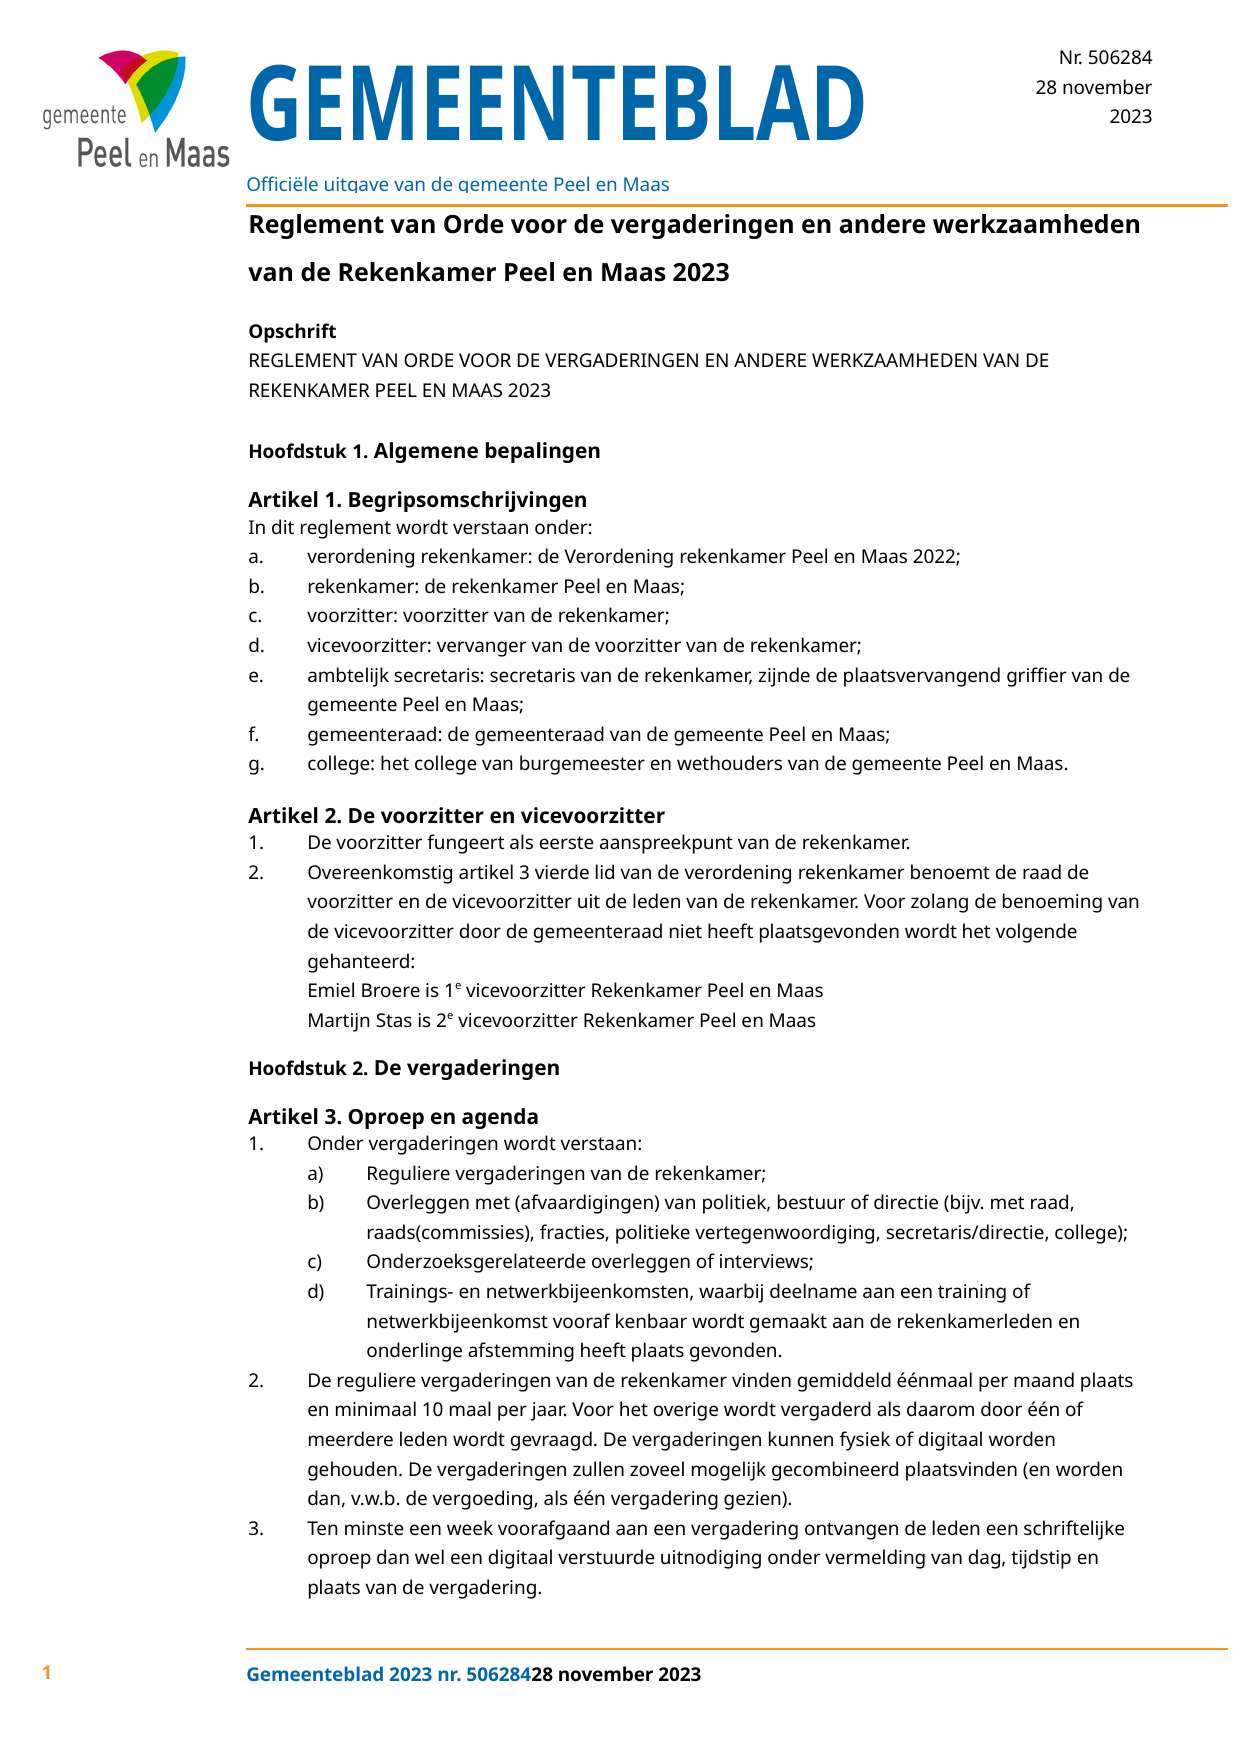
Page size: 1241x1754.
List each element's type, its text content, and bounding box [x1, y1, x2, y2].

list vicevoorzitter: vervanger van de voorzitter van de rekenkamer; [248, 632, 1152, 658]
list Ten minste een week voorafgaand aan een vergadering ontvangen de leden een schriftelijke oproep dan wel een digitaal verstuurde uitnodiging onder vermelding van dag, tijdstip en plaats van de vergadering. [248, 1515, 1152, 1600]
list Onder vergaderingen wordt verstaan: [248, 1130, 1152, 1156]
list gemeenteraad: de gemeenteraad van de gemeente Peel en Maas; [248, 721, 1152, 747]
list Trainings- en netwerkbijeenkomsten, waarbij deelname aan een training of netwerkbijeenkomst vooraf kenbaar wordt gemaakt aan de rekenkamerleden en onderlinge afstemming heeft plaats gevonden. [307, 1278, 1152, 1363]
list Overeenkomstig artikel 3 vierde lid van de verordening rekenkamer benoemt de raad de voorzitter en de vicevoorzitter uit de leden van de rekenkamer. Voor zolang de benoeming van de vicevoorzitter door de gemeenteraad niet heeft plaatsgevonden wordt het volgende gehanteerd: [248, 859, 1152, 973]
text Hoofdstuk 1. Algemene bepalingen [248, 436, 1152, 465]
text Artikel 2. De voorzitter en vicevoorzitter [248, 801, 1152, 829]
list Martijn Stas is 2e vicevoorzitter Rekenkamer Peel en Maas [248, 1007, 1152, 1033]
text In dit reglement wordt verstaan onder: [248, 514, 1152, 540]
list rekenkamer: de rekenkamer Peel en Maas; [248, 573, 1152, 599]
text Artikel 3. Oproep en agenda [248, 1102, 1152, 1130]
text REGLEMENT VAN ORDE VOOR DE VERGADERINGEN EN ANDERE WERKZAAMHEDEN VAN DE REKENKAMER PEEL EN MAAS 2023 [248, 347, 1152, 403]
list college: het college van burgemeester en wethouders van de gemeente Peel en Maas. [248, 751, 1152, 776]
list De voorzitter fungeert als eerste aanspreekpunt van de rekenkamer. [248, 829, 1152, 855]
list Reguliere vergaderingen van de rekenkamer; [307, 1160, 1152, 1186]
text Reglement van Orde voor de vergaderingen en andere werkzaamheden van de Rekenkamer Peel en Maas 2023 [248, 207, 1152, 288]
list verordening rekenkamer: de Verordening rekenkamer Peel en Maas 2022; [248, 543, 1152, 569]
picture [41, 47, 231, 172]
list voorzitter: voorzitter van de rekenkamer; [248, 603, 1152, 628]
text Hoofdstuk 2. De vergaderingen [248, 1053, 1152, 1081]
list Emiel Broere is 1e vicevoorzitter Rekenkamer Peel en Maas [248, 977, 1152, 1003]
list Overleggen met (afvaardigingen) van politiek, bestuur of directie (bijv. met raad, raads(commissies), fracties, politieke vertegenwoordiging, secretaris/directie, college); [307, 1189, 1152, 1245]
text Opschrift [248, 318, 1152, 344]
text Artikel 1. Begripsomschrijvingen [248, 486, 1152, 514]
list ambtelijk secretaris: secretaris van de rekenkamer, zijnde de plaatsvervangend griffier van de gemeente Peel en Maas; [248, 662, 1152, 717]
list Onderzoeksgerelateerde overleggen of interviews; [307, 1249, 1152, 1274]
list De reguliere vergaderingen van de rekenkamer vinden gemiddeld éénmaal per maand plaats en minimaal 10 maal per jaar. Voor het overige wordt vergaderd als daarom door één of meerdere leden wordt gevraagd. De vergaderingen kunnen fysiek of digitaal worden gehouden. De vergaderingen zullen zoveel mogelijk gecombineerd plaatsvinden (en worden dan, v.w.b. de vergoeding, als één vergadering gezien). [248, 1367, 1152, 1511]
